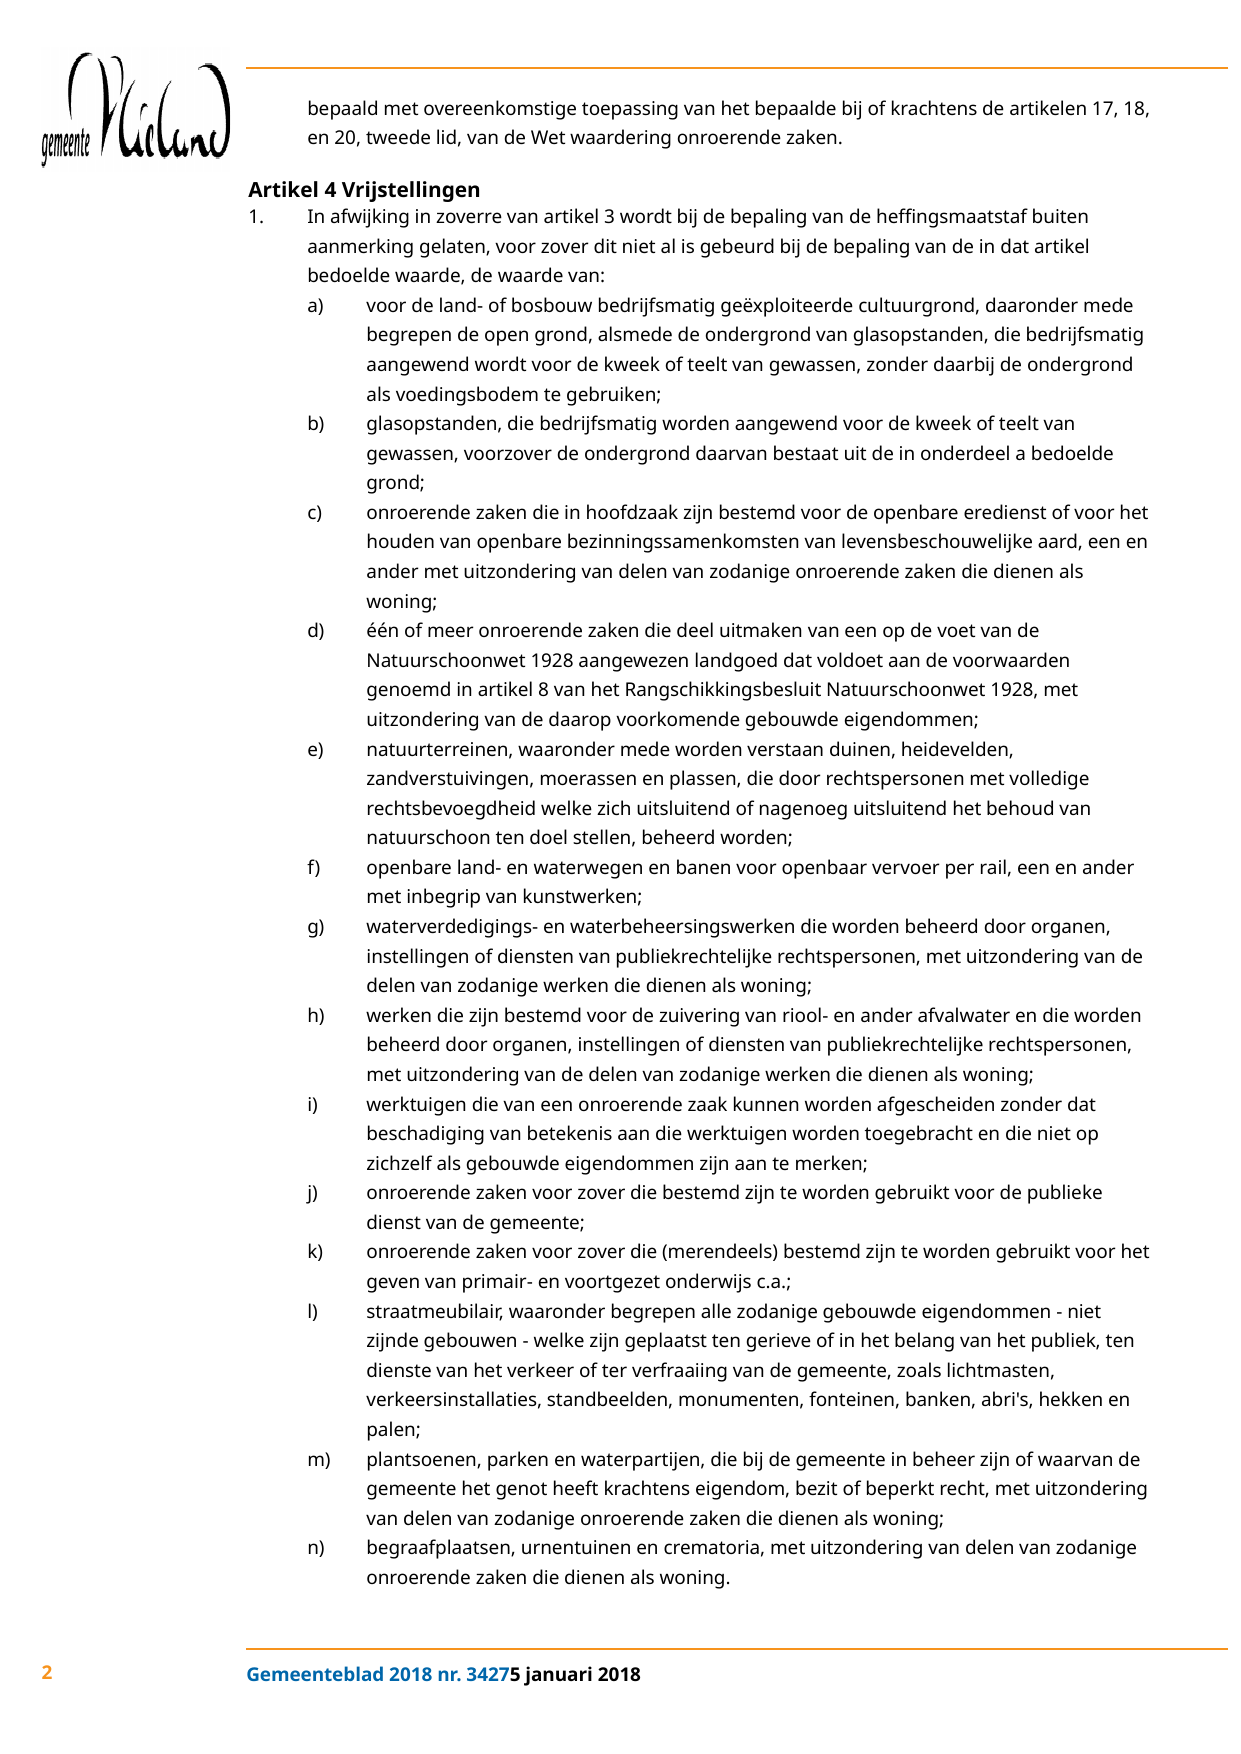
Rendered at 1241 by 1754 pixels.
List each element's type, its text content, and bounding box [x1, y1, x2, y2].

list onroerende zaken voor zover die bestemd zijn te worden gebruikt voor de publieke dienst van de gemeente; [307, 1179, 1152, 1235]
picture [41, 47, 231, 172]
list één of meer onroerende zaken die deel uitmaken van een op de voet van de Natuurschoonwet 1928 aangewezen landgoed dat voldoet aan de voorwaarden genoemd in artikel 8 van het Rangschikkingsbesluit Natuurschoonwet 1928, met uitzondering van de daarop voorkomende gebouwde eigendommen; [307, 617, 1152, 732]
list werktuigen die van een onroerende zaak kunnen worden afgescheiden zonder dat beschadiging van betekenis aan die werktuigen worden toegebracht en die niet op zichzelf als gebouwde eigendommen zijn aan te merken; [307, 1091, 1152, 1176]
list plantsoenen, parken en waterpartijen, die bij de gemeente in beheer zijn of waarvan de gemeente het genot heeft krachtens eigendom, bezit of beperkt recht, met uitzondering van delen van zodanige onroerende zaken die dienen als woning; [307, 1446, 1152, 1531]
text Artikel 4 Vrijstellingen [248, 175, 1152, 203]
list waterverdedigings- en waterbeheersingswerken die worden beheerd door organen, instellingen of diensten van publiekrechtelijke rechtspersonen, met uitzondering van de delen van zodanige werken die dienen als woning; [307, 913, 1152, 998]
list bepaald met overeenkomstige toepassing van het bepaalde bij of krachtens de artikelen 17, 18, en 20, tweede lid, van de Wet waardering onroerende zaken. [248, 95, 1152, 150]
list begraafplaatsen, urnentuinen en crematoria, met uitzondering van delen van zodanige onroerende zaken die dienen als woning. [307, 1534, 1152, 1590]
list natuurterreinen, waaronder mede worden verstaan duinen, heidevelden, zandverstuivingen, moerassen en plassen, die door rechtspersonen met volledige rechtsbevoegdheid welke zich uitsluitend of nagenoeg uitsluitend het behoud van natuurschoon ten doel stellen, beheerd worden; [307, 736, 1152, 850]
list werken die zijn bestemd voor de zuivering van riool- en ander afvalwater en die worden beheerd door organen, instellingen of diensten van publiekrechtelijke rechtspersonen, met uitzondering van de delen van zodanige werken die dienen als woning; [307, 1002, 1152, 1087]
list onroerende zaken die in hoofdzaak zijn bestemd voor de openbare eredienst of voor het houden van openbare bezinningssamenkomsten van levensbeschouwelijke aard, een en ander met uitzondering van delen van zodanige onroerende zaken die dienen als woning; [307, 499, 1152, 613]
list In afwijking in zoverre van artikel 3 wordt bij de bepaling van de heffingsmaatstaf buiten aanmerking gelaten, voor zover dit niet al is gebeurd bij de bepaling van de in dat artikel bedoelde waarde, de waarde van: [248, 203, 1152, 288]
list straatmeubilair, waaronder begrepen alle zodanige gebouwde eigendommen - niet zijnde gebouwen - welke zijn geplaatst ten gerieve of in het belang van het publiek, ten dienste van het verkeer of ter verfraaiing van de gemeente, zoals lichtmasten, verkeersinstallaties, standbeelden, monumenten, fonteinen, banken, abri's, hekken en palen; [307, 1298, 1152, 1442]
list voor de land- of bosbouw bedrijfsmatig geëxploiteerde cultuurgrond, daaronder mede begrepen de open grond, alsmede de ondergrond van glasopstanden, die bedrijfsmatig aangewend wordt voor de kweek of teelt van gewassen, zonder daarbij de ondergrond als voedingsbodem te gebruiken; [307, 292, 1152, 406]
list glasopstanden, die bedrijfsmatig worden aangewend voor de kweek of teelt van gewassen, voorzover de ondergrond daarvan bestaat uit de in onderdeel a bedoelde grond; [307, 410, 1152, 495]
list openbare land- en waterwegen en banen voor openbaar vervoer per rail, een en ander met inbegrip van kunstwerken; [307, 854, 1152, 909]
list onroerende zaken voor zover die (merendeels) bestemd zijn te worden gebruikt voor het geven van primair- en voortgezet onderwijs c.a.; [307, 1239, 1152, 1294]
